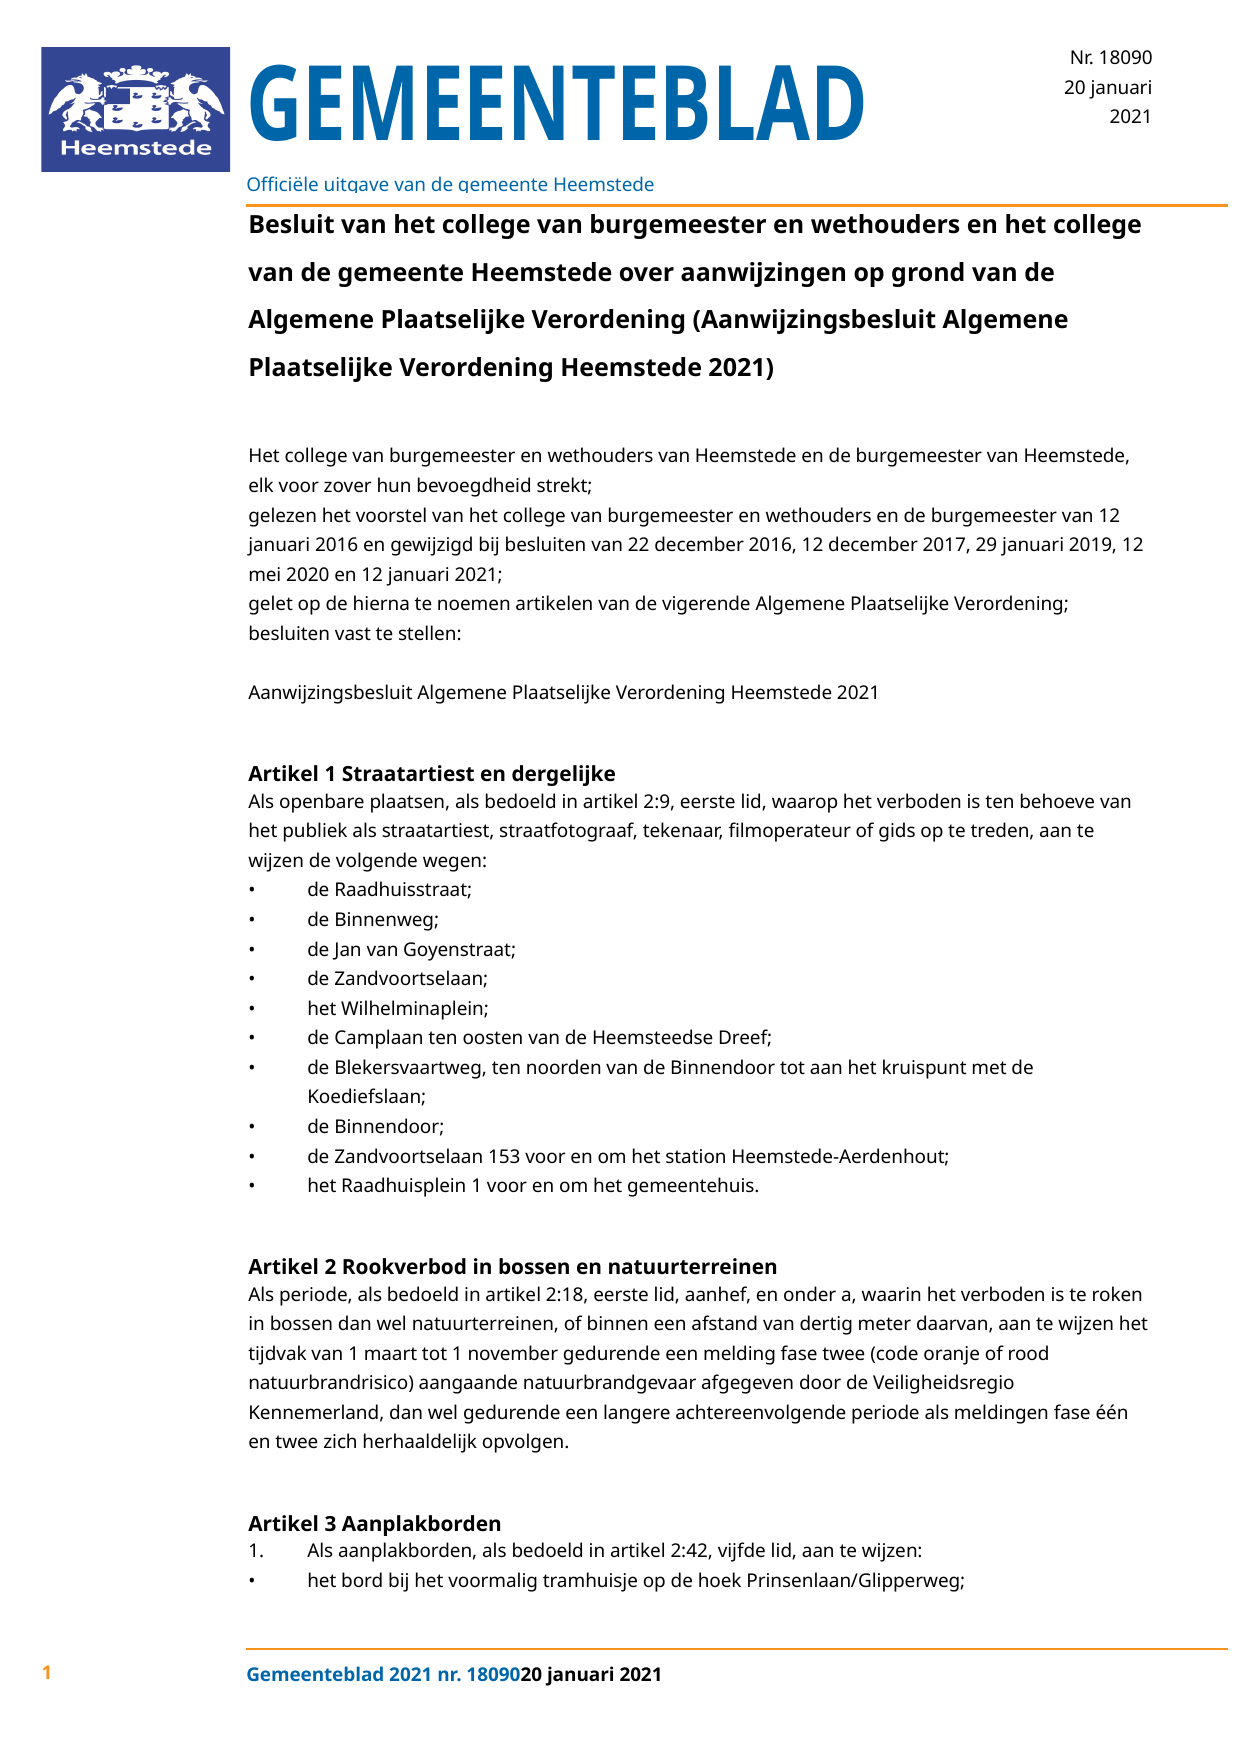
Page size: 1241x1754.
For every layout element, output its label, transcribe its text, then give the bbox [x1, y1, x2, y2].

text gelezen het voorstel van het college van burgemeester en wethouders en de burgemeester van 12 januari 2016 en gewijzigd bij besluiten van 22 december 2016, 12 december 2017, 29 januari 2019, 12 mei 2020 en 12 januari 2021; [248, 502, 1152, 587]
text gelet op de hierna te noemen artikelen van de vigerende Algemene Plaatselijke Verordening; [248, 591, 1152, 616]
list de Blekersvaartweg, ten noorden van de Binnendoor tot aan het kruispunt met de Koediefslaan; [248, 1054, 1152, 1109]
list de Jan van Goyenstraat; [248, 936, 1152, 961]
text Aanwijzingsbesluit Algemene Plaatselijke Verordening Heemstede 2021 [248, 679, 1152, 705]
list het Wilhelminaplein; [248, 995, 1152, 1021]
list de Zandvoortselaan 153 voor en om het station Heemstede-Aerdenhout; [248, 1143, 1152, 1168]
list de Raadhuisstraat; [248, 877, 1152, 902]
list de Camplaan ten oosten van de Heemsteedse Dreef; [248, 1024, 1152, 1050]
text Het college van burgemeester en wethouders van Heemstede en de burgemeester van Heemstede, elk voor zover hun bevoegdheid strekt; [248, 443, 1152, 498]
text besluiten vast te stellen: [248, 620, 1152, 646]
text Als periode, als bedoeld in artikel 2:18, eerste lid, aanhef, en onder a, waarin het verboden is te roken in bossen dan wel natuurterreinen, of binnen een afstand van dertig meter daarvan, aan te wijzen het tijdvak van 1 maart tot 1 november gedurende een melding fase twee (code oranje of rood natuurbrandrisico) aangaande natuurbrandgevaar afgegeven door de Veiligheidsregio Kennemerland, dan wel gedurende een langere achtereenvolgende periode als meldingen fase één en twee zich herhaaldelijk opvolgen. [248, 1281, 1152, 1454]
list het Raadhuisplein 1 voor en om het gemeentehuis. [248, 1172, 1152, 1198]
list de Binnenweg; [248, 906, 1152, 932]
list het bord bij het voormalig tramhuisje op de hoek Prinsenlaan/Glipperweg; [248, 1567, 1152, 1592]
list de Zandvoortselaan; [248, 965, 1152, 991]
text Artikel 2 Rookverbod in bossen en natuurterreinen [248, 1252, 1152, 1281]
text Als openbare plaatsen, als bedoeld in artikel 2:9, eerste lid, waarop het verboden is ten behoeve van het publiek als straatartiest, straatfotograaf, tekenaar, filmoperateur of gids op te treden, aan te wijzen de volgende wegen: [248, 788, 1152, 873]
text Artikel 3 Aanplakborden [248, 1509, 1152, 1537]
picture [41, 47, 231, 172]
text Artikel 1 Straatartiest en dergelijke [248, 759, 1152, 788]
text Besluit van het college van burgemeester en wethouders en het college van de gemeente Heemstede over aanwijzingen op grond van de Algemene Plaatselijke Verordening (Aanwijzingsbesluit Algemene Plaatselijke Verordening Heemstede 2021) [248, 207, 1152, 384]
list de Binnendoor; [248, 1113, 1152, 1139]
list Als aanplakborden, als bedoeld in artikel 2:42, vijfde lid, aan te wijzen: [248, 1537, 1152, 1563]
